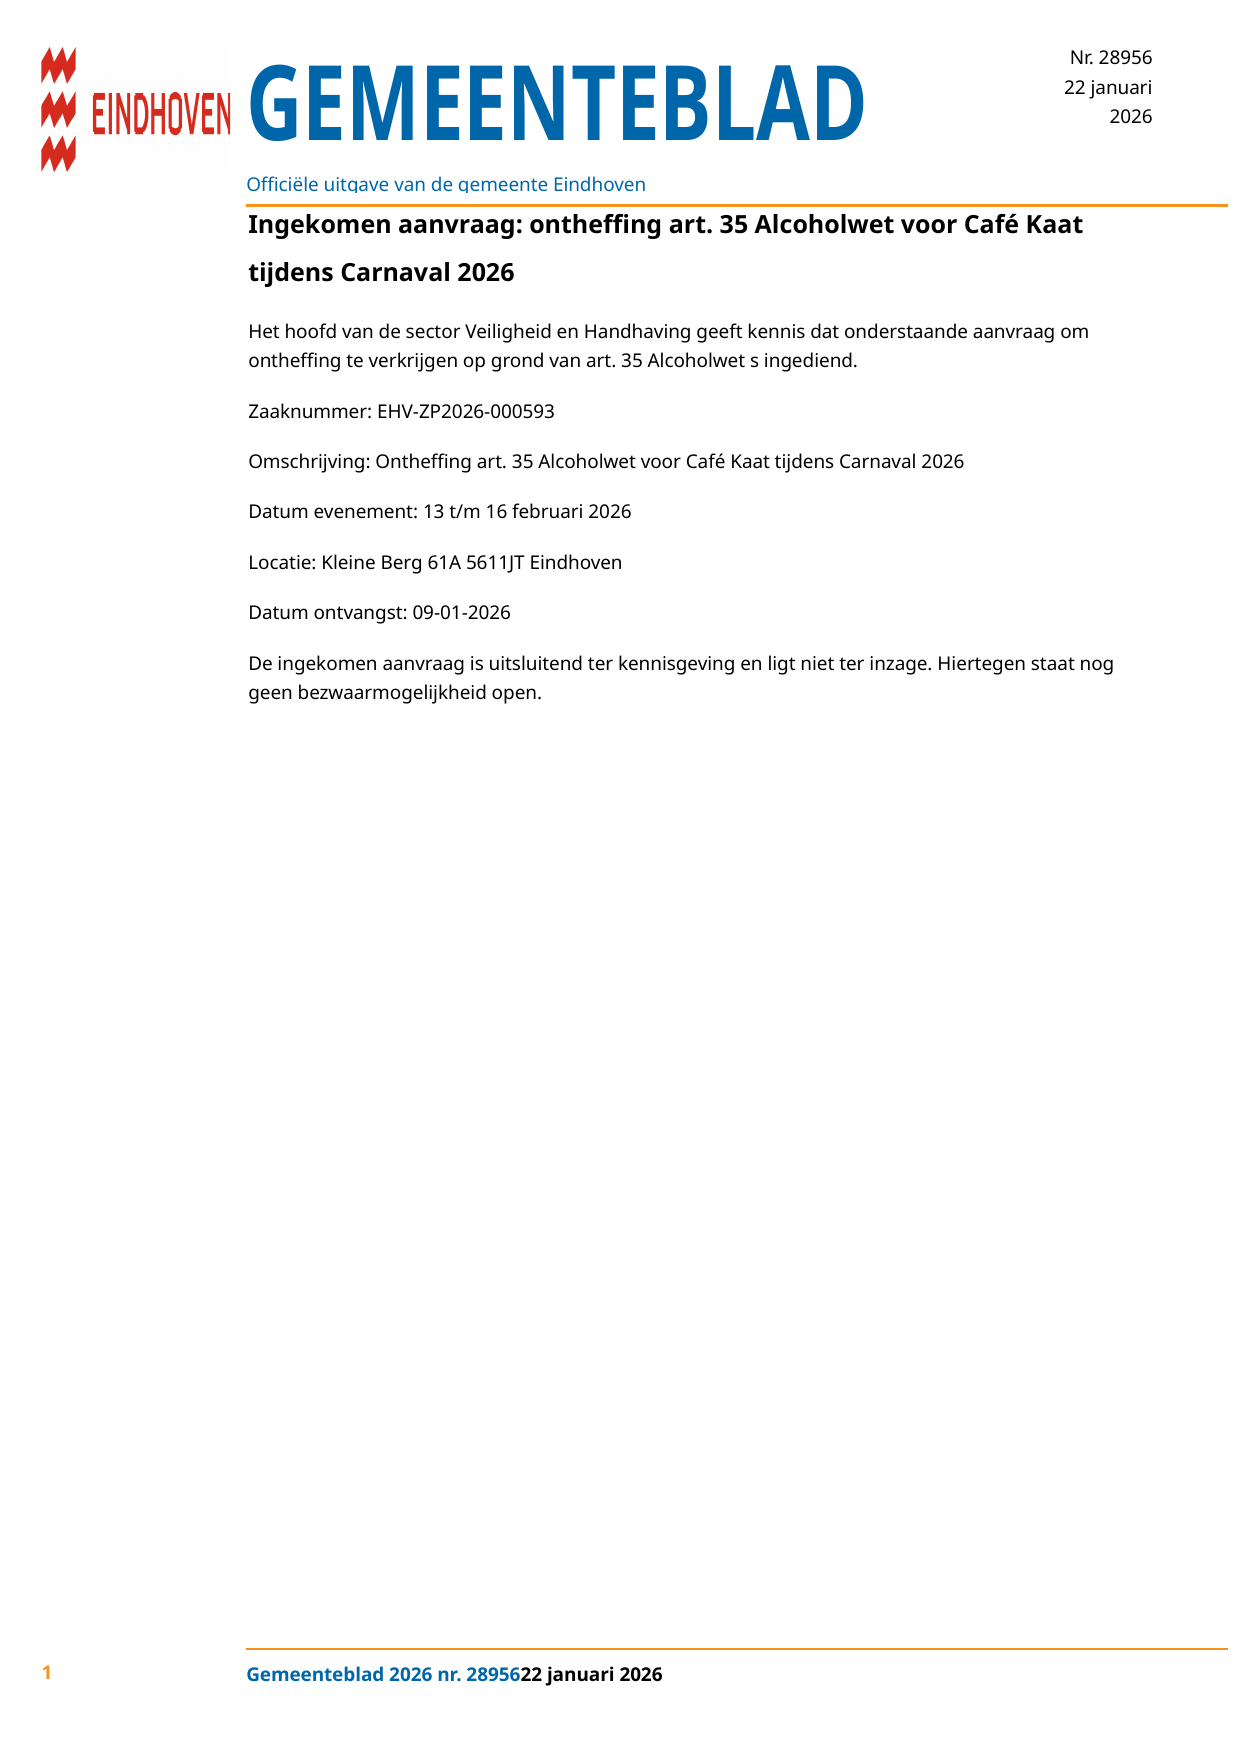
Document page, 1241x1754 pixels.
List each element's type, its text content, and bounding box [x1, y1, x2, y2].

text Omschrijving: Ontheffing art. 35 Alcoholwet voor Café Kaat tijdens Carnaval 2026 [248, 448, 1152, 474]
text Datum evenement: 13 t/m 16 februari 2026 [248, 499, 1152, 524]
text Datum ontvangst: 09-01-2026 [248, 599, 1152, 625]
text Het hoofd van de sector Veiligheid en Handhaving geeft kennis dat onderstaande aanvraag om ontheffing te verkrijgen op grond van art. 35 Alcoholwet s ingediend. [248, 318, 1152, 373]
text De ingekomen aanvraag is uitsluitend ter kennisgeving en ligt niet ter inzage. Hiertegen staat nog geen bezwaarmogelijkheid open. [248, 650, 1152, 705]
text Locatie: Kleine Berg 61A 5611JT Eindhoven [248, 549, 1152, 575]
text Zaaknummer: EHV-ZP2026-000593 [248, 398, 1152, 424]
text Ingekomen aanvraag: ontheffing art. 35 Alcoholwet voor Café Kaat tijdens Carnaval 2026 [248, 207, 1152, 288]
picture [41, 47, 231, 172]
